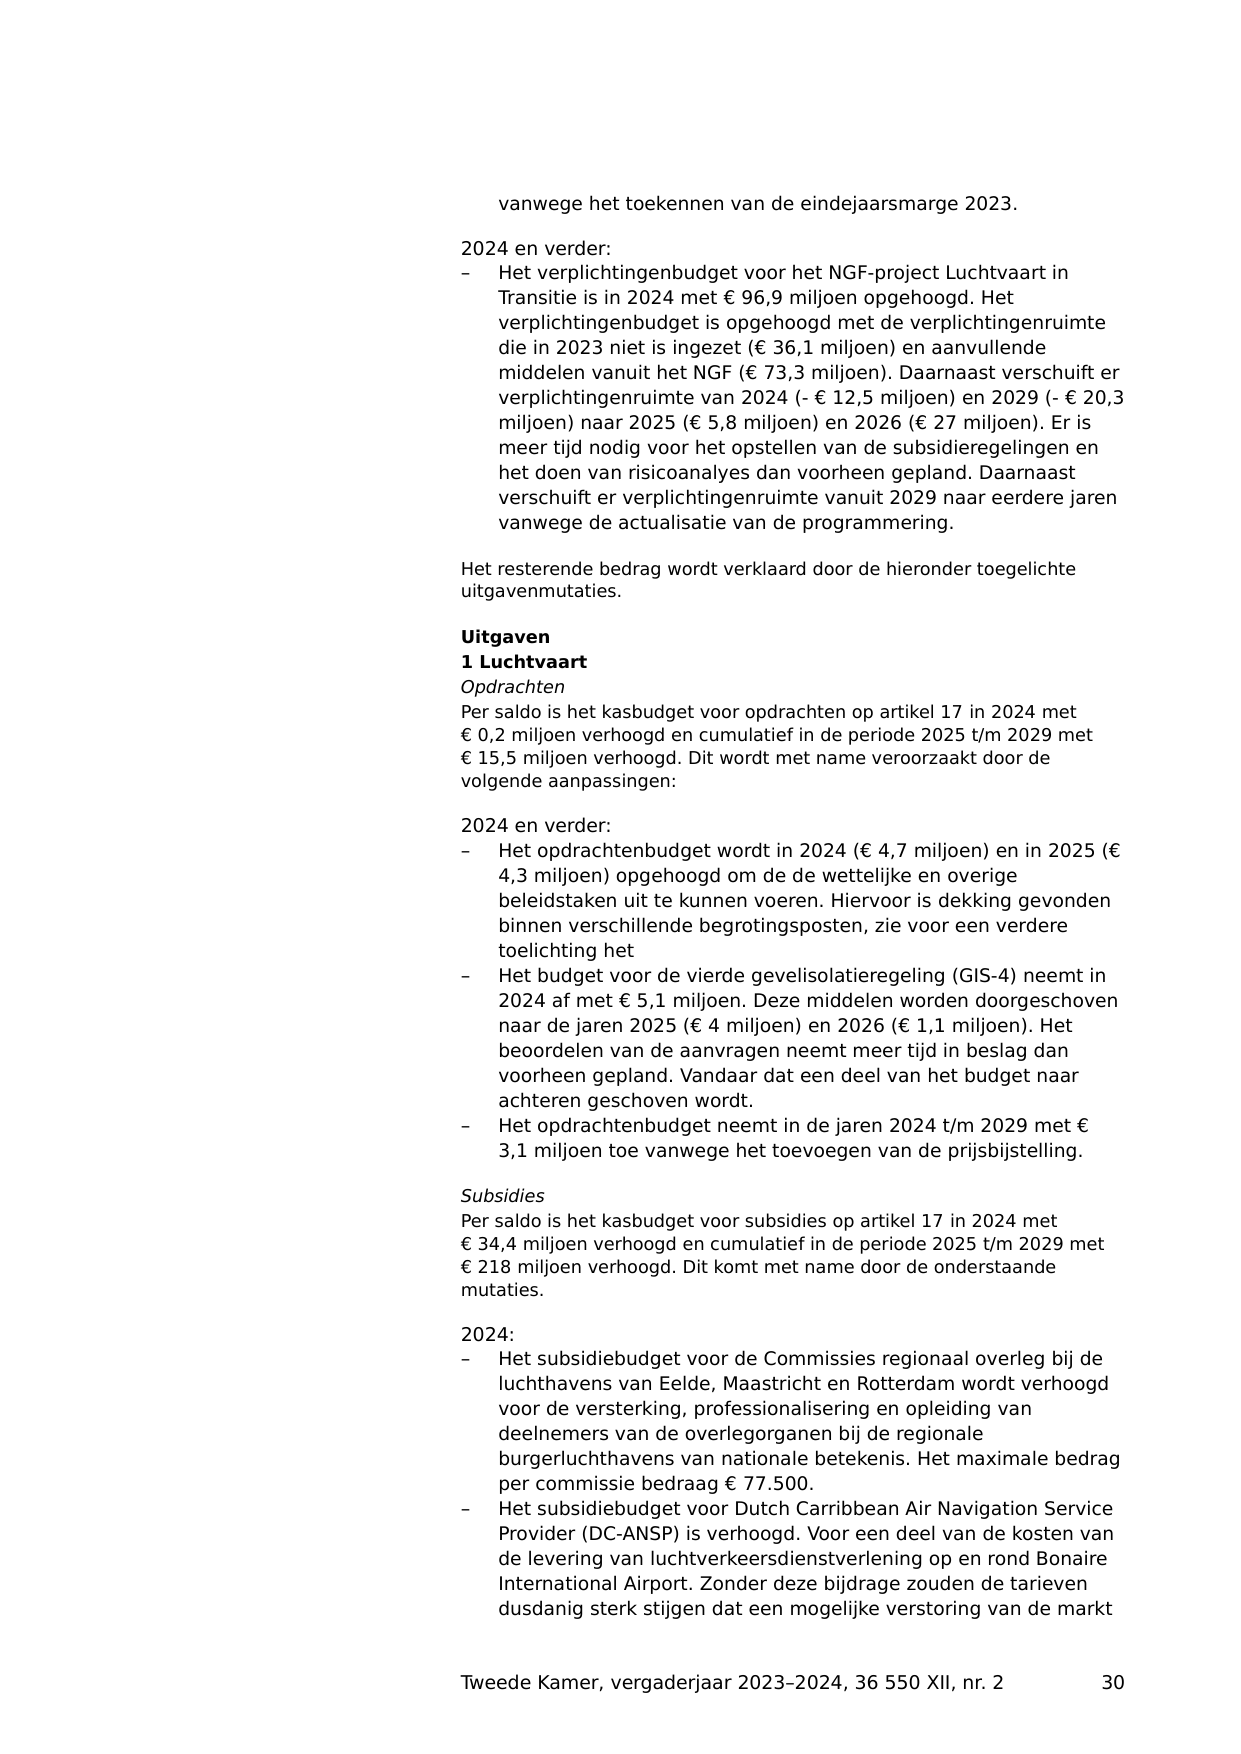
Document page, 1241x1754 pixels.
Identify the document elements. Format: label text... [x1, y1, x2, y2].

list Het budget voor de vierde gevelisolatieregeling (GIS-4) neemt in 2024 af met € 5,1 miljoen. Deze middelen worden doorgeschoven naar de jaren 2025 (€ 4 miljoen) en 2026 (€ 1,1 miljoen). Het beoordelen van de aanvragen neemt meer tijd in beslag dan voorheen gepland. Vandaar dat een deel van het budget naar achteren geschoven wordt. [461, 962, 1125, 1112]
text Per saldo is het kasbudget voor opdrachten op artikel 17 in 2024 met € 0,2 miljoen verhoogd en cumulatief in de periode 2025 t/m 2029 met € 15,5 miljoen verhoogd. Dit wordt met name veroorzaakt door de volgende aanpassingen: [461, 700, 1125, 792]
text Het resterende bedrag wordt verklaard door de hieronder toegelichte uitgavenmutaties. [461, 557, 1125, 602]
text 2024 en verder: [461, 815, 1125, 837]
list Het subsidiebudget voor Dutch Carribbean Air Navigation Service Provider (DC-ANSP) is verhoogd. Voor een deel van de kosten van de levering van luchtverkeersdienstverlening op en rond Bonaire International Airport. Zonder deze bĳdrage zouden de tarieven dusdanig sterk stĳgen dat een mogelĳke verstoring van de markt [461, 1496, 1125, 1621]
list Het opdrachtenbudget wordt in 2024 (€ 4,7 miljoen) en in 2025 (€ 4,3 miljoen) opgehoogd om de de wettelijke en overige beleidstaken uit te kunnen voeren. Hiervoor is dekking gevonden binnen verschillende begrotingsposten, zie voor een verdere toelichting het [461, 837, 1125, 962]
text Uitgaven [461, 625, 1125, 648]
list vanwege het toekennen van de eindejaarsmarge 2023. [461, 191, 1125, 216]
list Het opdrachtenbudget neemt in de jaren 2024 t/m 2029 met € 3,1 miljoen toe vanwege het toevoegen van de prijsbijstelling. [461, 1112, 1125, 1162]
text 2024: [461, 1323, 1125, 1346]
list Het verplichtingenbudget voor het NGF-project Luchtvaart in Transitie is in 2024 met € 96,9 miljoen opgehoogd. Het verplichtingenbudget is opgehoogd met de verplichtingenruimte die in 2023 niet is ingezet (€ 36,1 miljoen) en aanvullende middelen vanuit het NGF (€ 73,3 miljoen). Daarnaast verschuift er verplichtingenruimte van 2024 (- € 12,5 miljoen) en 2029 (- € 20,3 miljoen) naar 2025 (€ 5,8 miljoen) en 2026 (€ 27 miljoen). Er is meer tijd nodig voor het opstellen van de subsidieregelingen en het doen van risicoanalyes dan voorheen gepland. Daarnaast verschuift er verplichtingenruimte vanuit 2029 naar eerdere jaren vanwege de actualisatie van de programmering. [461, 260, 1125, 535]
text 2024 en verder: [461, 238, 1125, 260]
list Het subsidiebudget voor de Commissies regionaal overleg bij de luchthavens van Eelde, Maastricht en Rotterdam wordt verhoogd voor de versterking, professionalisering en opleiding van deelnemers van de overlegorganen bĳ de regionale burgerluchthavens van nationale betekenis. Het maximale bedrag per commissie bedraag € 77.500. [461, 1346, 1125, 1496]
text 1 Luchtvaart [461, 650, 1125, 673]
text Subsidies [461, 1184, 1125, 1207]
text Per saldo is het kasbudget voor subsidies op artikel 17 in 2024 met € 34,4 miljoen verhoogd en cumulatief in de periode 2025 t/m 2029 met € 218 miljoen verhoogd. Dit komt met name door de onderstaande mutaties. [461, 1209, 1125, 1301]
text Opdrachten [461, 675, 1125, 698]
